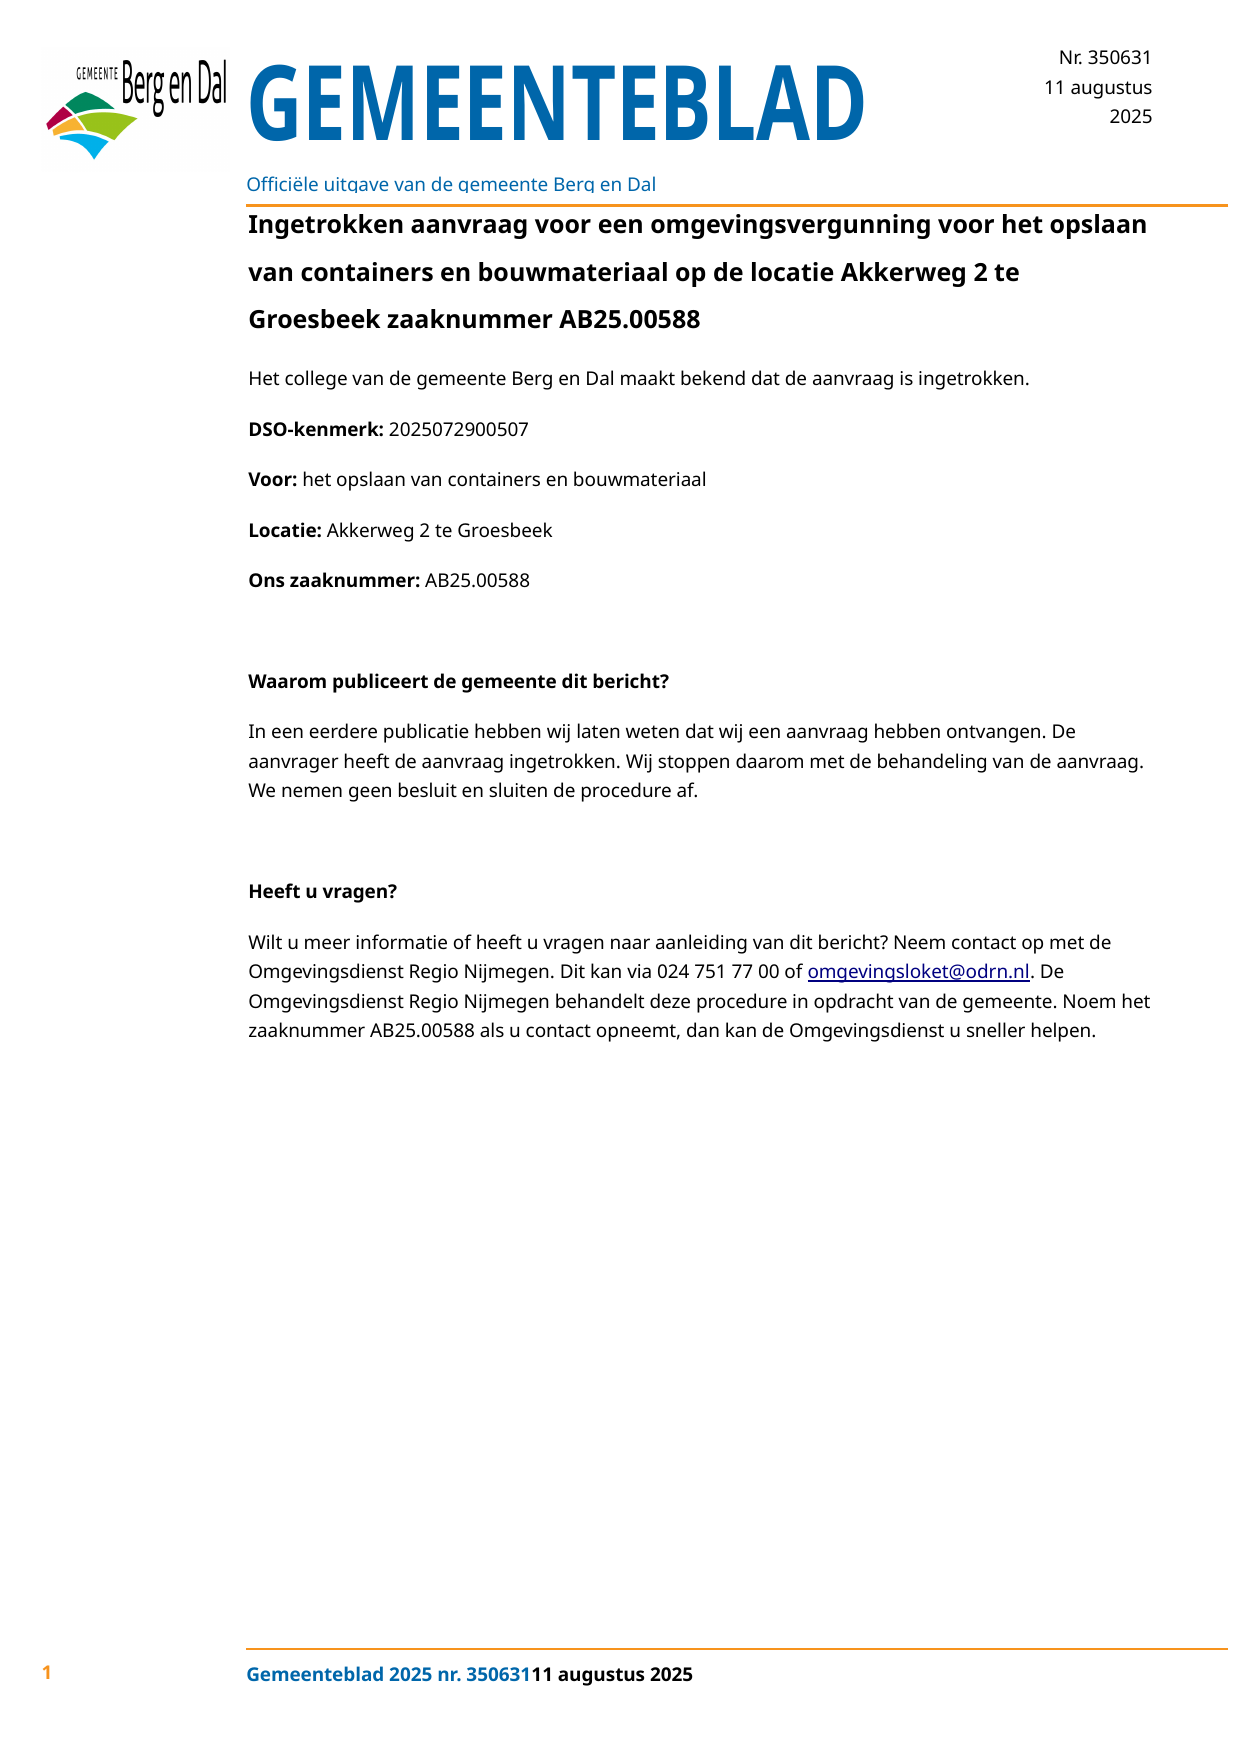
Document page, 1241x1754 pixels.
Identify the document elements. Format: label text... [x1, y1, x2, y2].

text Wilt u meer informatie of heeft u vragen naar aanleiding van dit bericht? Neem contact op met de Omgevingsdienst Regio Nijmegen. Dit kan via 024 751 77 00 of omgevingsloket@odrn.nl. De Omgevingsdienst Regio Nijmegen behandelt deze procedure in opdracht van de gemeente. Noem het zaaknummer AB25.00588 als u contact opneemt, dan kan de Omgevingsdienst u sneller helpen. [248, 929, 1152, 1043]
text Het college van de gemeente Berg en Dal maakt bekend dat de aanvraag is ingetrokken. [248, 366, 1152, 391]
text DSO-kenmerk: 2025072900507 [248, 416, 1152, 442]
text Heeft u vragen? [248, 878, 1152, 904]
text Voor: het opslaan van containers en bouwmateriaal [248, 466, 1152, 492]
text Locatie: Akkerweg 2 te Groesbeek [248, 517, 1152, 542]
picture [41, 47, 231, 172]
text Ons zaaknummer: AB25.00588 [248, 567, 1152, 593]
text Ingetrokken aanvraag voor een omgevingsvergunning voor het opslaan van containers en bouwmateriaal op de locatie Akkerweg 2 te Groesbeek zaaknummer AB25.00588 [248, 207, 1152, 336]
text In een eerdere publicatie hebben wij laten weten dat wij een aanvraag hebben ontvangen. De aanvrager heeft de aanvraag ingetrokken. Wij stoppen daarom met de behandeling van de aanvraag. We nemen geen besluit en sluiten de procedure af. [248, 718, 1152, 803]
text Waarom publiceert de gemeente dit bericht? [248, 668, 1152, 694]
